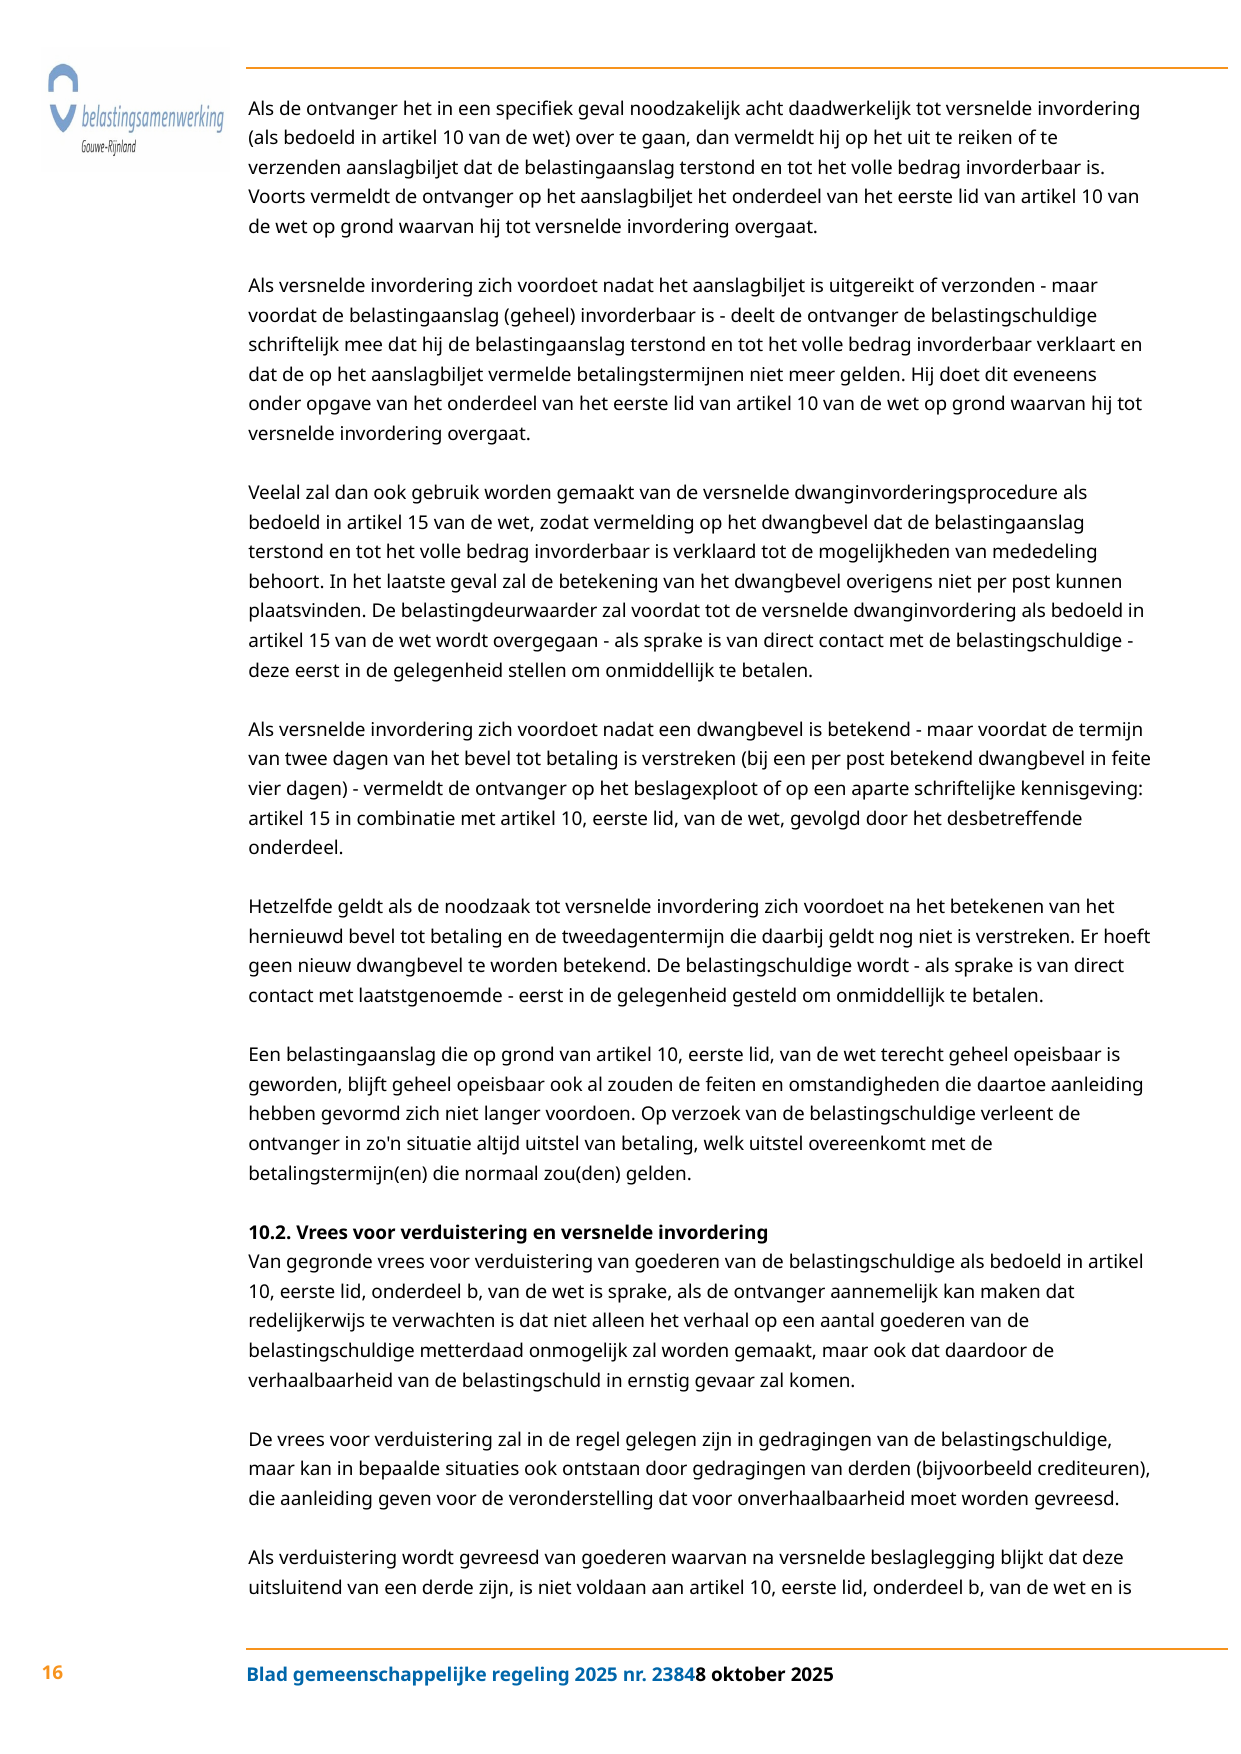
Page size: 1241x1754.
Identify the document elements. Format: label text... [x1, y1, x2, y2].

text Een belastingaanslag die op grond van artikel 10, eerste lid, van de wet terecht geheel opeisbaar is geworden, blijft geheel opeisbaar ook al zouden de feiten en omstandigheden die daartoe aanleiding hebben gevormd zich niet langer voordoen. Op verzoek van de belastingschuldige verleent de ontvanger in zo'n situatie altijd uitstel van betaling, welk uitstel overeenkomt met de betalingstermijn(en) die normaal zou(den) gelden. [248, 1041, 1152, 1186]
text Van gegronde vrees voor verduistering van goederen van de belastingschuldige als bedoeld in artikel 10, eerste lid, onderdeel b, van de wet is sprake, als de ontvanger aannemelijk kan maken dat redelijkerwijs te verwachten is dat niet alleen het verhaal op een aantal goederen van de belastingschuldige metterdaad onmogelijk zal worden gemaakt, maar ook dat daardoor de verhaalbaarheid van de belastingschuld in ernstig gevaar zal komen. [248, 1248, 1152, 1393]
text 10.2. Vrees voor verduistering en versnelde invordering [248, 1219, 1152, 1245]
text Als verduistering wordt gevreesd van goederen waarvan na versnelde beslaglegging blijkt dat deze uitsluitend van een derde zijn, is niet voldaan aan artikel 10, eerste lid, onderdeel b, van de wet en is [248, 1544, 1152, 1600]
text Hetzelfde geldt als de noodzaak tot versnelde invordering zich voordoet na het betekenen van het hernieuwd bevel tot betaling en de tweedagentermijn die daarbij geldt nog niet is verstreken. Er hoeft geen nieuw dwangbevel te worden betekend. De belastingschuldige wordt - als sprake is van direct contact met laatstgenoemde - eerst in de gelegenheid gesteld om onmiddellijk te betalen. [248, 893, 1152, 1008]
text Als versnelde invordering zich voordoet nadat het aanslagbiljet is uitgereikt of verzonden - maar voordat de belastingaanslag (geheel) invorderbaar is - deelt de ontvanger de belastingschuldige schriftelijk mee dat hij de belastingaanslag terstond en tot het volle bedrag invorderbaar verklaart en dat de op het aanslagbiljet vermelde betalingstermijnen niet meer gelden. Hij doet dit eveneens onder opgave van het onderdeel van het eerste lid van artikel 10 van de wet op grond waarvan hij tot versnelde invordering overgaat. [248, 272, 1152, 446]
text Als versnelde invordering zich voordoet nadat een dwangbevel is betekend - maar voordat de termijn van twee dagen van het bevel tot betaling is verstreken (bij een per post betekend dwangbevel in feite vier dagen) - vermeldt de ontvanger op het beslagexploot of op een aparte schriftelijke kennisgeving: artikel 15 in combinatie met artikel 10, eerste lid, van de wet, gevolgd door het desbetreffende onderdeel. [248, 716, 1152, 860]
text De vrees voor verduistering zal in de regel gelegen zijn in gedragingen van de belastingschuldige, maar kan in bepaalde situaties ook ontstaan door gedragingen van derden (bijvoorbeeld crediteuren), die aanleiding geven voor de veronderstelling dat voor onverhaalbaarheid moet worden gevreesd. [248, 1426, 1152, 1511]
picture [41, 47, 231, 172]
text Veelal zal dan ook gebruik worden gemaakt van de versnelde dwanginvorderingsprocedure als bedoeld in artikel 15 van de wet, zodat vermelding op het dwangbevel dat de belastingaanslag terstond en tot het volle bedrag invorderbaar is verklaard tot de mogelijkheden van mededeling behoort. In het laatste geval zal de betekening van het dwangbevel overigens niet per post kunnen plaatsvinden. De belastingdeurwaarder zal voordat tot de versnelde dwanginvordering als bedoeld in artikel 15 van de wet wordt overgegaan - als sprake is van direct contact met de belastingschuldige - deze eerst in de gelegenheid stellen om onmiddellijk te betalen. [248, 479, 1152, 683]
text Als de ontvanger het in een specifiek geval noodzakelijk acht daadwerkelijk tot versnelde invordering (als bedoeld in artikel 10 van de wet) over te gaan, dan vermeldt hij op het uit te reiken of te verzenden aanslagbiljet dat de belastingaanslag terstond en tot het volle bedrag invorderbaar is. Voorts vermeldt de ontvanger op het aanslagbiljet het onderdeel van het eerste lid van artikel 10 van de wet op grond waarvan hij tot versnelde invordering overgaat. [248, 95, 1152, 239]
